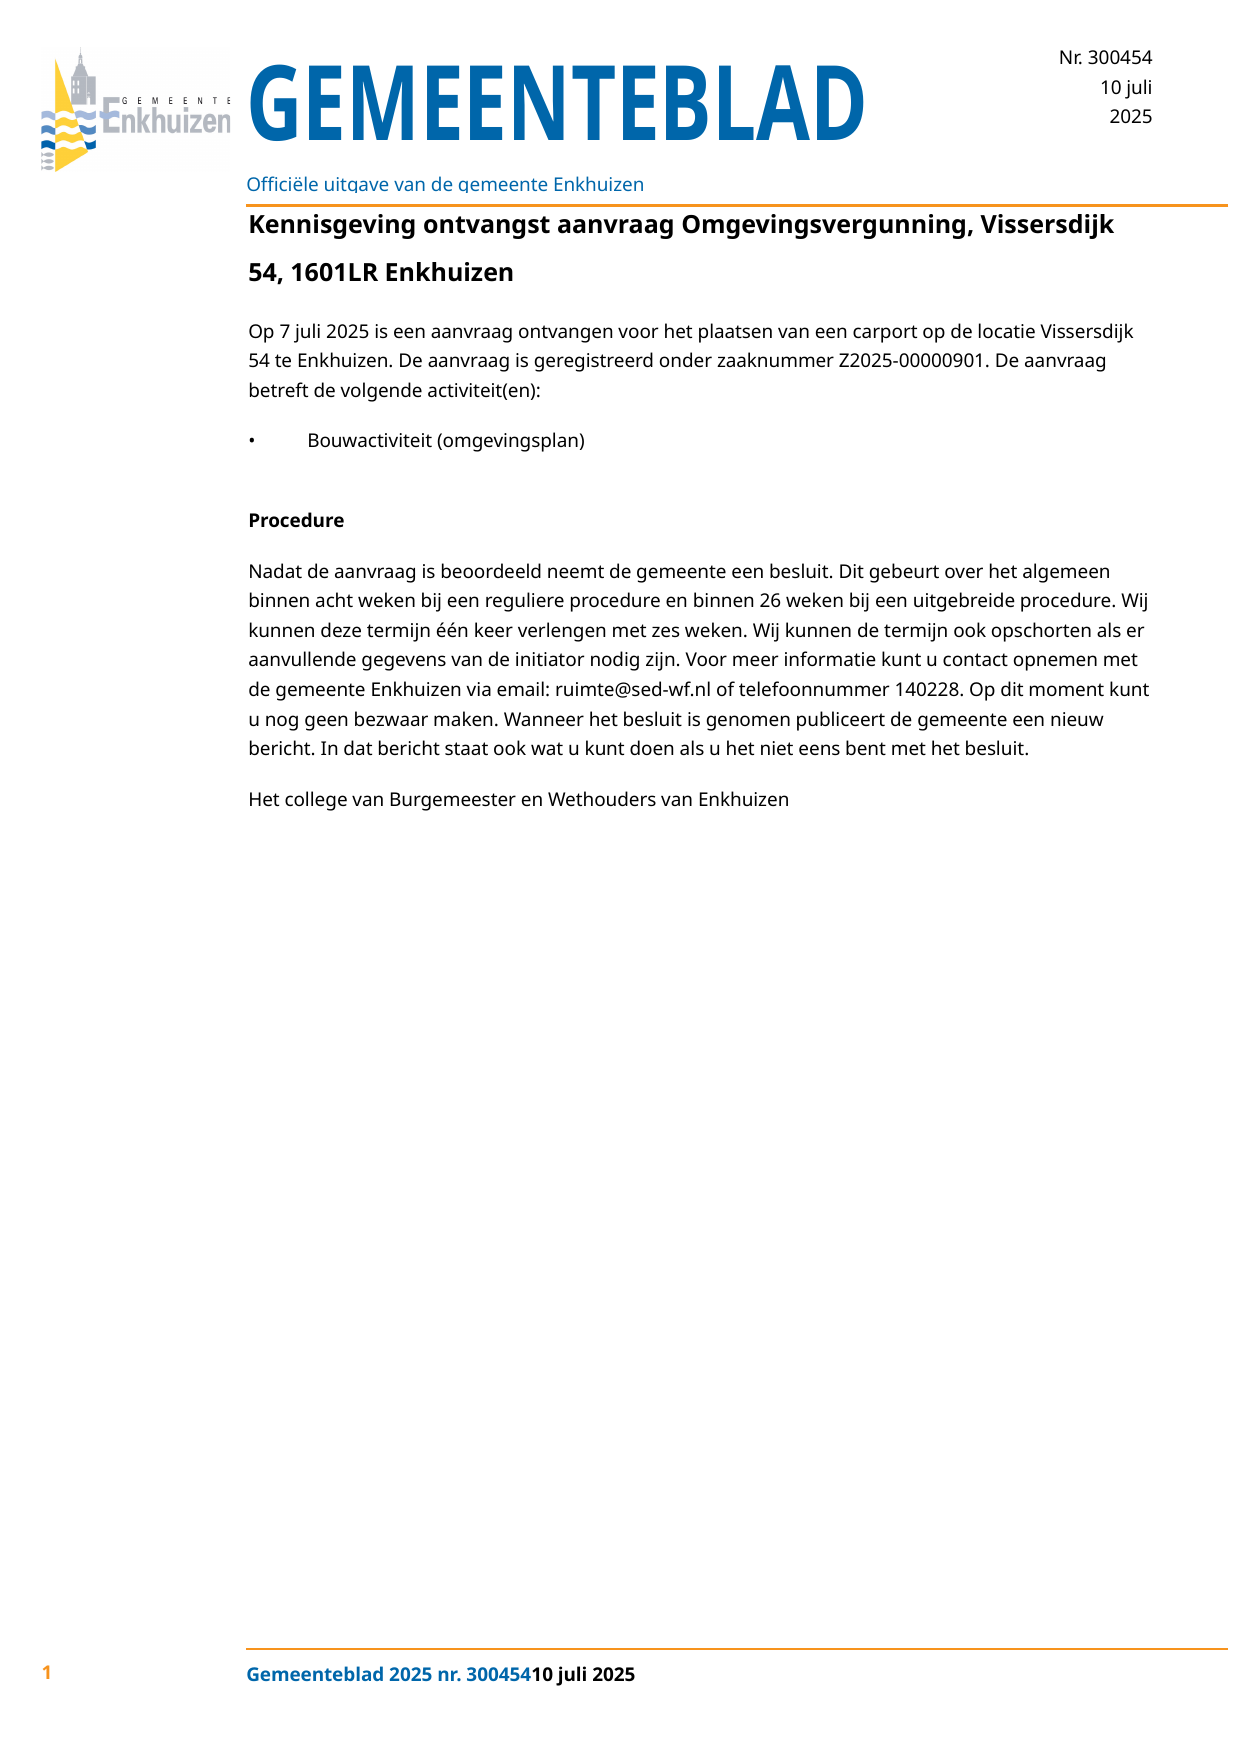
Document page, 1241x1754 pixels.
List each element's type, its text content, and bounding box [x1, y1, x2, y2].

text Kennisgeving ontvangst aanvraag Omgevingsvergunning, Vissersdijk 54, 1601LR Enkhuizen [248, 207, 1152, 288]
picture [41, 47, 231, 172]
list Bouwactiviteit (omgevingsplan) [248, 427, 1152, 453]
text Op 7 juli 2025 is een aanvraag ontvangen voor het plaatsen van een carport op de locatie Vissersdijk 54 te Enkhuizen. De aanvraag is geregistreerd onder zaaknummer Z2025-00000901. De aanvraag betreft de volgende activiteit(en): [248, 318, 1152, 403]
text Het college van Burgemeester en Wethouders van Enkhuizen [248, 786, 1152, 812]
text Procedure [248, 507, 1152, 533]
text Nadat de aanvraag is beoordeeld neemt de gemeente een besluit. Dit gebeurt over het algemeen binnen acht weken bij een reguliere procedure en binnen 26 weken bij een uitgebreide procedure. Wij kunnen deze termijn één keer verlengen met zes weken. Wij kunnen de termijn ook opschorten als er aanvullende gegevens van de initiator nodig zijn. Voor meer informatie kunt u contact opnemen met de gemeente Enkhuizen via email: ruimte@sed-wf.nl of telefoonnummer 140228. Op dit moment kunt u nog geen bezwaar maken. Wanneer het besluit is genomen publiceert de gemeente een nieuw bericht. In dat bericht staat ook wat u kunt doen als u het niet eens bent met het besluit. [248, 558, 1152, 761]
